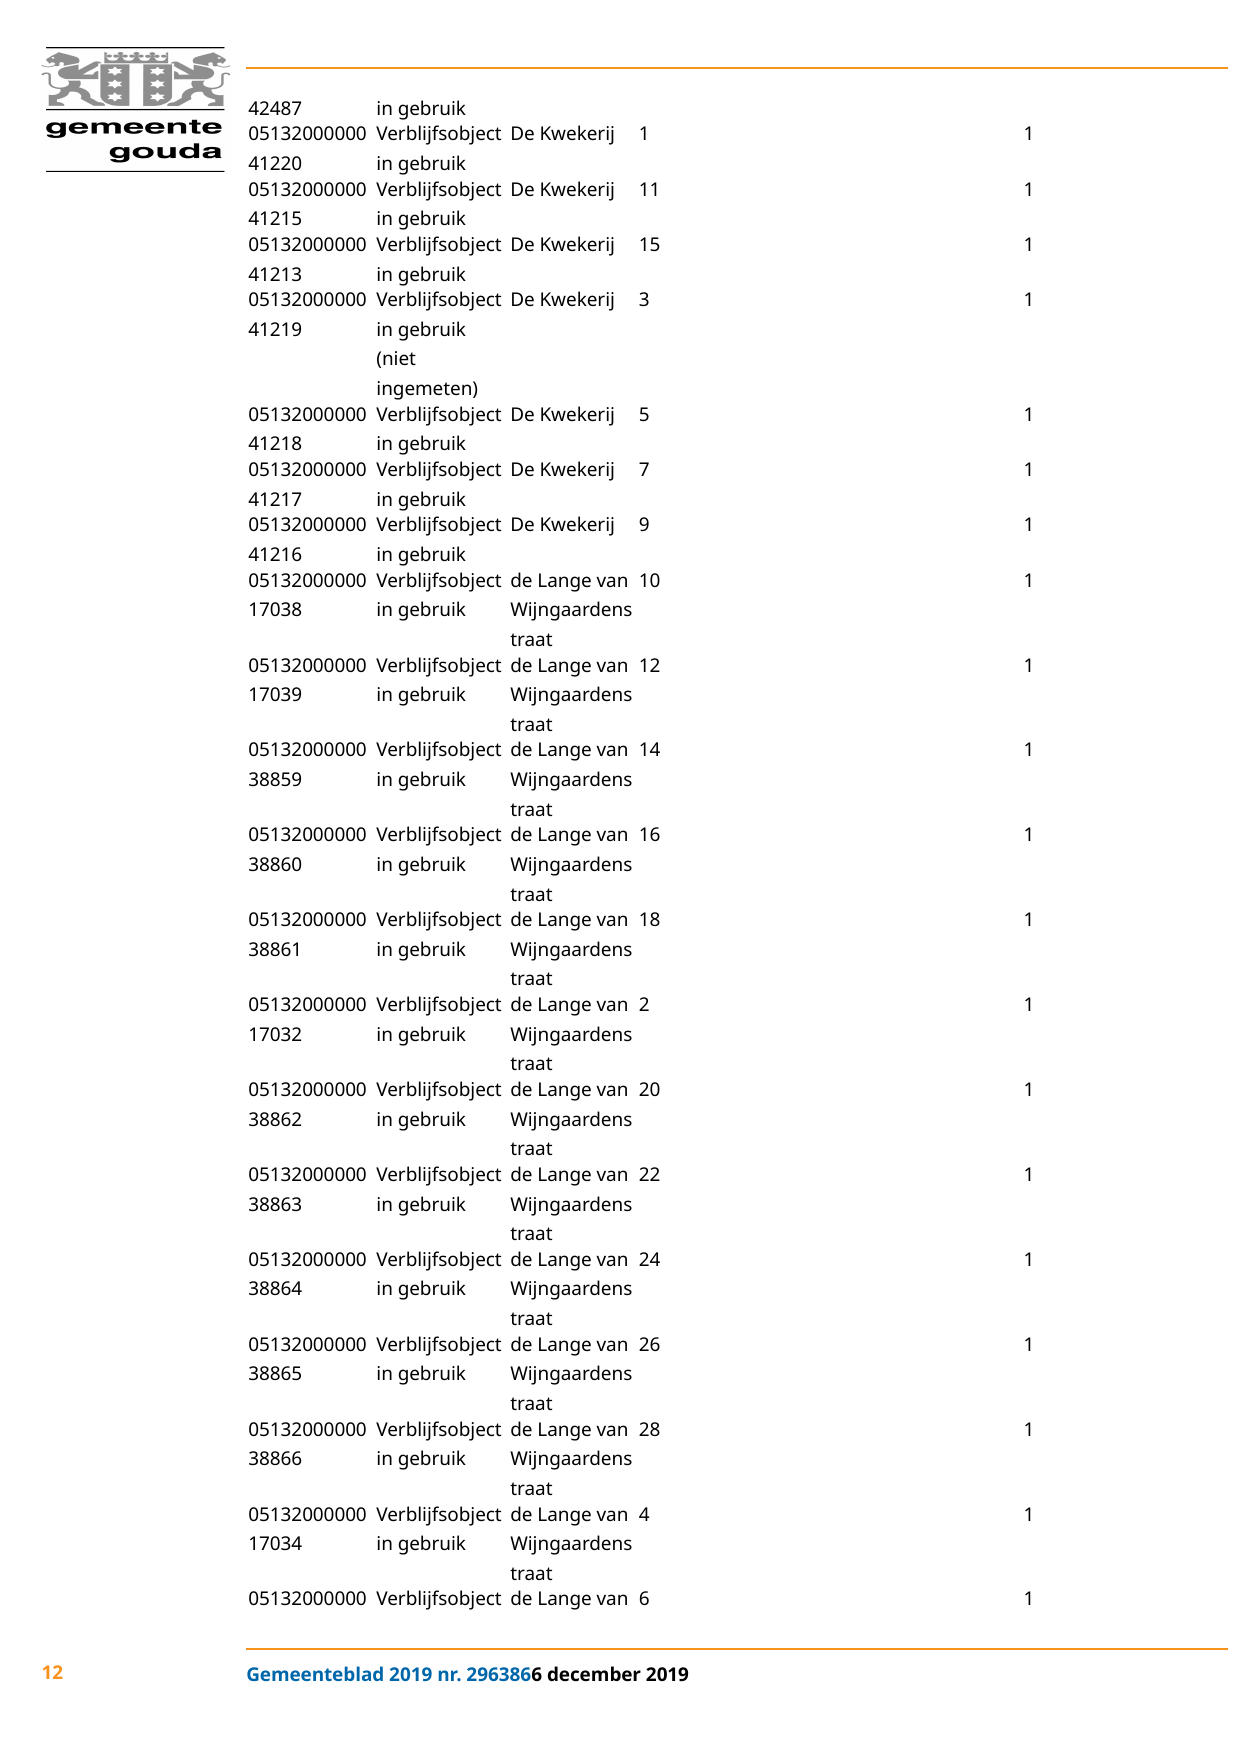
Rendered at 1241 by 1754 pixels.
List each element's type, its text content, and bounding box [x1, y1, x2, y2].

table_cell 7 [639, 456, 767, 512]
table_cell 0513200000038866 [248, 1416, 376, 1501]
table_cell 9 [639, 512, 767, 567]
table_cell de Lange van Wijngaardenstraat [510, 567, 638, 652]
table_cell [767, 567, 895, 652]
table_cell 1 [1023, 1331, 1152, 1416]
table_cell 1 [1023, 1076, 1152, 1161]
table_cell [895, 401, 1023, 456]
table_cell [767, 231, 895, 286]
table_cell de Lange van Wijngaardenstraat [510, 1161, 638, 1246]
table_cell 0513200000017039 [248, 652, 376, 737]
table_cell [895, 906, 1023, 991]
table_cell 0513200000038863 [248, 1161, 376, 1246]
table_cell 26 [639, 1331, 767, 1416]
table_cell [767, 286, 895, 401]
table_cell Verblijfsobject in gebruik [376, 652, 510, 737]
table_cell [767, 822, 895, 906]
table_cell Verblijfsobject in gebruik [376, 401, 510, 456]
table_cell [767, 176, 895, 231]
table_cell 12 [639, 652, 767, 737]
table_cell 0513200000038865 [248, 1331, 376, 1416]
table_cell Verblijfsobject in gebruik [376, 991, 510, 1076]
picture [41, 47, 231, 172]
table_cell [895, 456, 1023, 512]
table_cell Verblijfsobject in gebruik [376, 1331, 510, 1416]
table_cell [767, 1246, 895, 1331]
table_cell [767, 1076, 895, 1161]
table_cell 0513200000017038 [248, 567, 376, 652]
table_cell Verblijfsobject in gebruik [376, 176, 510, 231]
table_cell Verblijfsobject in gebruik [376, 231, 510, 286]
table_cell 1 [1023, 567, 1152, 652]
table_cell [895, 286, 1023, 401]
table_cell [767, 1586, 895, 1611]
table_cell 0513200000038864 [248, 1246, 376, 1331]
table_cell [895, 1416, 1023, 1501]
table_cell de Lange van Wijngaardenstraat [510, 737, 638, 822]
table_cell 1 [1023, 1416, 1152, 1501]
table_cell 1 [1023, 512, 1152, 567]
table_cell [767, 1501, 895, 1586]
table_cell 0513200000041219 [248, 286, 376, 401]
table_cell 20 [639, 1076, 767, 1161]
table_cell 28 [639, 1416, 767, 1501]
table_cell 0513200000041213 [248, 231, 376, 286]
table_cell De Kwekerij [510, 456, 638, 512]
table_cell 14 [639, 737, 767, 822]
table_cell 1 [1023, 1246, 1152, 1331]
table_cell [767, 1161, 895, 1246]
table_cell 0513200000038860 [248, 822, 376, 906]
table_cell 0513200000041217 [248, 456, 376, 512]
table_cell de Lange van Wijngaardenstraat [510, 1076, 638, 1161]
table_cell Verblijfsobject in gebruik [376, 906, 510, 991]
table_cell [895, 1501, 1023, 1586]
table_cell [895, 95, 1023, 121]
table_cell de Lange van Wijngaardenstraat [510, 991, 638, 1076]
table_cell 0513200000038862 [248, 1076, 376, 1161]
table_cell de Lange van Wijngaardenstraat [510, 906, 638, 991]
table_cell 1 [639, 121, 767, 176]
table_cell [767, 991, 895, 1076]
table_cell 0513200000041216 [248, 512, 376, 567]
table_cell 42487 [248, 95, 376, 121]
table_cell 1 [1023, 991, 1152, 1076]
table_cell [639, 95, 767, 121]
table_cell [1023, 95, 1152, 121]
table_cell Verblijfsobject in gebruik [376, 737, 510, 822]
table_cell 11 [639, 176, 767, 231]
table_cell 0513200000041218 [248, 401, 376, 456]
table_cell De Kwekerij [510, 121, 638, 176]
table_cell [767, 1416, 895, 1501]
table_cell de Lange van Wijngaardenstraat [510, 822, 638, 906]
table_cell 1 [1023, 652, 1152, 737]
table_cell [895, 1586, 1023, 1611]
table_cell 1 [1023, 456, 1152, 512]
table_cell 3 [639, 286, 767, 401]
table_cell de Lange van Wijngaardenstraat [510, 1501, 638, 1586]
table_cell 0513200000041215 [248, 176, 376, 231]
table_cell 6 [639, 1586, 767, 1611]
table_cell Verblijfsobject in gebruik [376, 121, 510, 176]
table_cell Verblijfsobject in gebruik (niet ingemeten) [376, 286, 510, 401]
table_cell [510, 95, 638, 121]
table_cell [895, 1331, 1023, 1416]
table_cell [767, 456, 895, 512]
table_cell [895, 176, 1023, 231]
table_cell [767, 95, 895, 121]
table_cell 15 [639, 231, 767, 286]
table_cell [767, 737, 895, 822]
table_cell 0513200000017034 [248, 1501, 376, 1586]
table_cell Verblijfsobject in gebruik [376, 1076, 510, 1161]
table_cell [767, 906, 895, 991]
table_cell Verblijfsobject in gebruik [376, 822, 510, 906]
table_cell 1 [1023, 286, 1152, 401]
table_cell 4 [639, 1501, 767, 1586]
table_cell [767, 652, 895, 737]
table_cell [895, 652, 1023, 737]
table_cell De Kwekerij [510, 512, 638, 567]
table_cell in gebruik [376, 95, 510, 121]
table_cell 10 [639, 567, 767, 652]
table_cell 0513200000041220 [248, 121, 376, 176]
table_cell 0513200000017032 [248, 991, 376, 1076]
table_cell 1 [1023, 231, 1152, 286]
table_cell [895, 231, 1023, 286]
table_cell [895, 567, 1023, 652]
table_cell [895, 822, 1023, 906]
table_cell de Lange van [510, 1586, 638, 1611]
table_cell Verblijfsobject in gebruik [376, 1246, 510, 1331]
table_cell [895, 1076, 1023, 1161]
table_cell Verblijfsobject in gebruik [376, 1161, 510, 1246]
table_cell 1 [1023, 176, 1152, 231]
table_cell 0513200000038859 [248, 737, 376, 822]
table_cell Verblijfsobject in gebruik [376, 1416, 510, 1501]
table_cell 18 [639, 906, 767, 991]
table_cell De Kwekerij [510, 176, 638, 231]
table_cell de Lange van Wijngaardenstraat [510, 1331, 638, 1416]
table_cell 1 [1023, 1586, 1152, 1611]
table_cell [767, 401, 895, 456]
table_cell [895, 1246, 1023, 1331]
table_cell 1 [1023, 906, 1152, 991]
table_cell Verblijfsobject in gebruik [376, 512, 510, 567]
table_cell 0513200000038861 [248, 906, 376, 991]
table_cell 2 [639, 991, 767, 1076]
table_cell 1 [1023, 401, 1152, 456]
table_cell [895, 737, 1023, 822]
table_cell [895, 991, 1023, 1076]
table_cell 05132000000 [248, 1586, 376, 1611]
table_cell Verblijfsobject in gebruik [376, 567, 510, 652]
table_cell [895, 512, 1023, 567]
table_cell [767, 121, 895, 176]
table_cell Verblijfsobject in gebruik [376, 1501, 510, 1586]
table_cell de Lange van Wijngaardenstraat [510, 652, 638, 737]
table_cell 16 [639, 822, 767, 906]
table_cell [895, 121, 1023, 176]
table_cell [895, 1161, 1023, 1246]
table_cell [767, 1331, 895, 1416]
table_cell [767, 512, 895, 567]
table_cell 1 [1023, 1161, 1152, 1246]
table_cell De Kwekerij [510, 231, 638, 286]
table_cell Verblijfsobject [376, 1586, 510, 1611]
table_cell 1 [1023, 121, 1152, 176]
table_cell 1 [1023, 737, 1152, 822]
table_cell 1 [1023, 822, 1152, 906]
table_cell De Kwekerij [510, 286, 638, 401]
table_cell 1 [1023, 1501, 1152, 1586]
table_cell 24 [639, 1246, 767, 1331]
table_cell 22 [639, 1161, 767, 1246]
table_cell 5 [639, 401, 767, 456]
table_cell de Lange van Wijngaardenstraat [510, 1246, 638, 1331]
table_cell Verblijfsobject in gebruik [376, 456, 510, 512]
table_cell De Kwekerij [510, 401, 638, 456]
table_cell de Lange van Wijngaardenstraat [510, 1416, 638, 1501]
